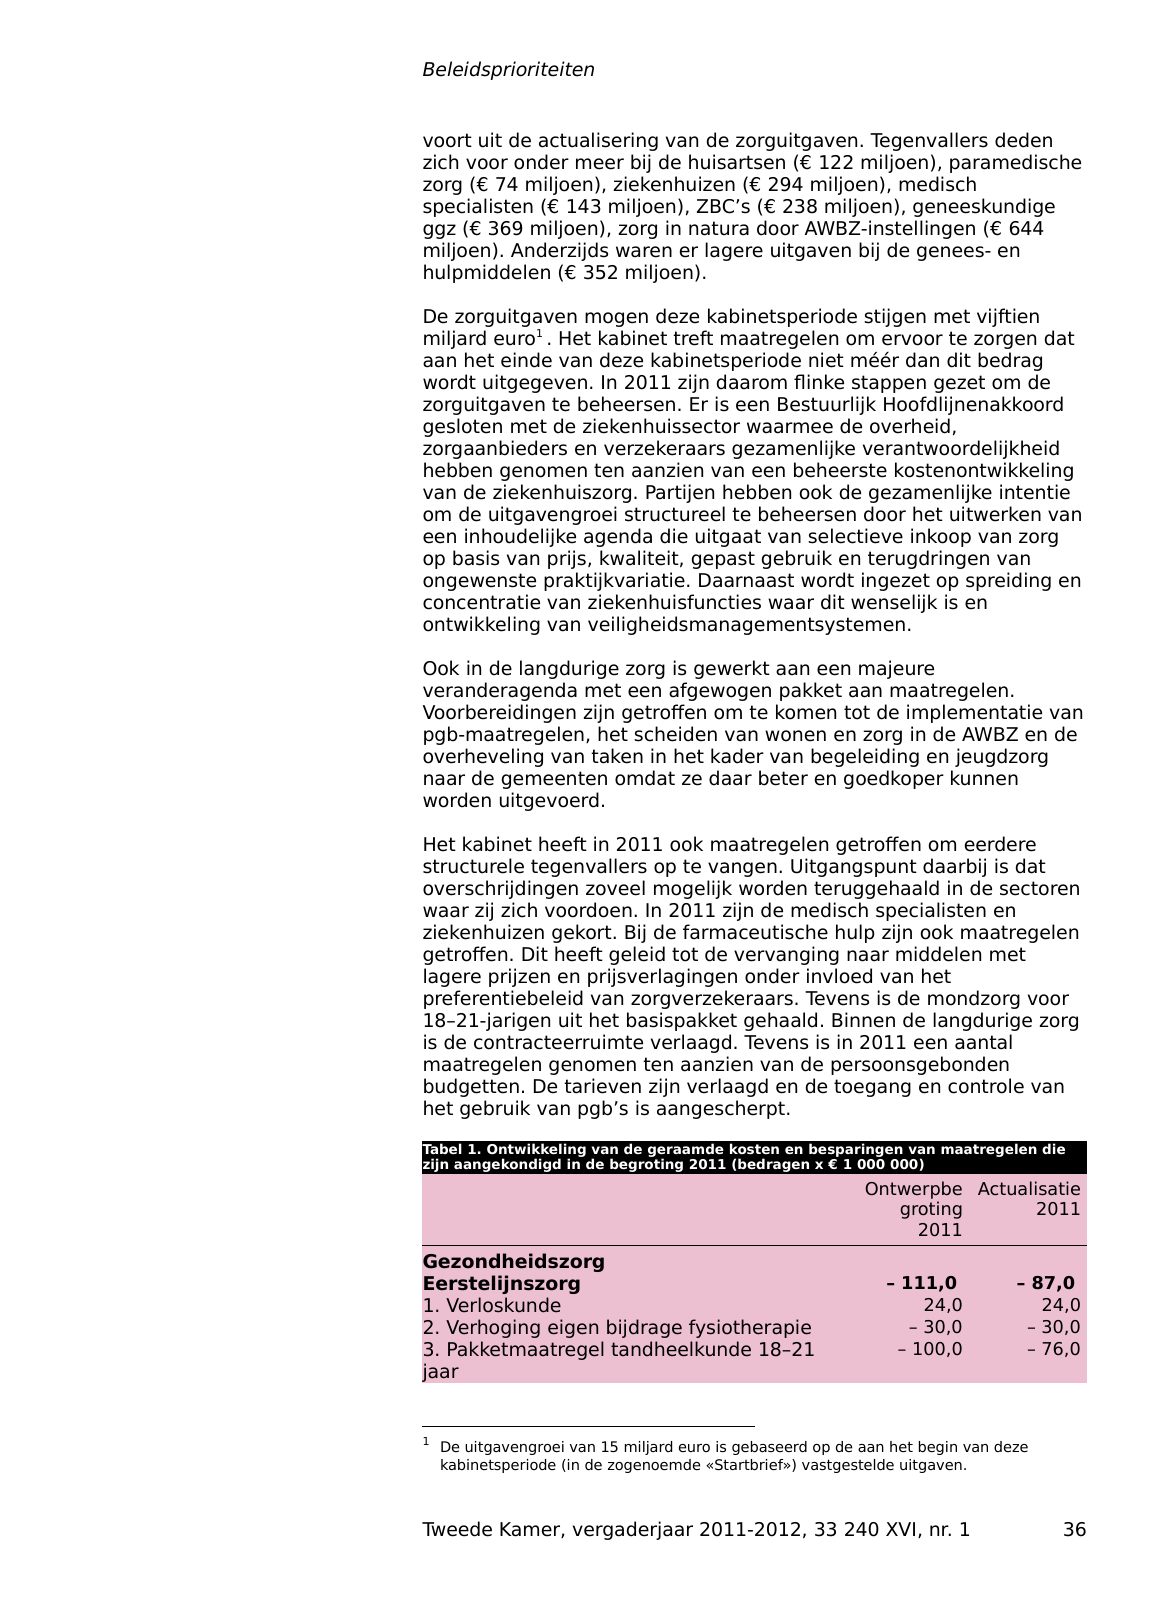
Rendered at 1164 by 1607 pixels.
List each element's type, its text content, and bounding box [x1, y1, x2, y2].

text Ook in de langdurige zorg is gewerkt aan een majeure veranderagenda met een afgewogen pakket aan maatregelen. Voorbereidingen zijn getroffen om te komen tot de implementatie van pgb-maatregelen, het scheiden van wonen en zorg in de AWBZ en de overheveling van taken in het kader van begeleiding en jeugdzorg naar de gemeenten omdat ze daar beter en goedkoper kunnen worden uitgevoerd. [422, 658, 1087, 812]
table_cell – 76,0 [969, 1339, 1087, 1383]
table_cell – 111,0 [850, 1273, 968, 1295]
table_cell – 100,0 [850, 1339, 968, 1383]
table_cell Eerstelijnszorg [422, 1273, 850, 1295]
table_cell Ontwerpbegroting 2011 [850, 1174, 968, 1245]
text De zorguitgaven mogen deze kabinetsperiode stijgen met vijftien miljard euro. Het kabinet treft maatregelen om ervoor te zorgen dat aan het einde van deze kabinetsperiode niet méér dan dit bedrag wordt uitgegeven. In 2011 zijn daarom flinke stappen gezet om de zorguitgaven te beheersen. Er is een Bestuurlijk Hoofdlijnenakkoord gesloten met de ziekenhuissector waarmee de overheid, zorgaanbieders en verzekeraars gezamenlijke verantwoordelijkheid hebben genomen ten aanzien van een beheerste kostenontwikkeling van de ziekenhuiszorg. Partijen hebben ook de gezamenlijke intentie om de uitgavengroei structureel te beheersen door het uitwerken van een inhoudelijke agenda die uitgaat van selectieve inkoop van zorg op basis van prijs, kwaliteit, gepast gebruik en terugdringen van ongewenste praktijkvariatie. Daarnaast wordt ingezet op spreiding en concentratie van ziekenhuisfuncties waar dit wenselijk is en ontwikkeling van veiligheidsmanagementsystemen. [422, 306, 1087, 636]
table_header Tabel 1. Ontwikkeling van de geraamde kosten en besparingen van maatregelen die zijn aangekondigd in de begroting 2011 (bedragen x € 1 000 000) [422, 1141, 1087, 1173]
table_cell [422, 1174, 850, 1245]
text voort uit de actualisering van de zorguitgaven. Tegenvallers deden zich voor onder meer bij de huisartsen (€ 122 miljoen), paramedische zorg (€ 74 miljoen), ziekenhuizen (€ 294 miljoen), medisch specialisten (€ 143 miljoen), ZBC’s (€ 238 miljoen), geneeskundige ggz (€ 369 miljoen), zorg in natura door AWBZ-instellingen (€ 644 miljoen). Anderzijds waren er lagere uitgaven bij de genees- en hulpmiddelen (€ 352 miljoen). [422, 130, 1087, 284]
table_cell 1. Verloskunde [422, 1295, 850, 1317]
table_cell – 30,0 [969, 1317, 1087, 1339]
text Het kabinet heeft in 2011 ook maatregelen getroffen om eerdere structurele tegenvallers op te vangen. Uitgangspunt daarbij is dat overschrijdingen zoveel mogelijk worden teruggehaald in de sectoren waar zij zich voordoen. In 2011 zijn de medisch specialisten en ziekenhuizen gekort. Bij de farmaceutische hulp zijn ook maatregelen getroffen. Dit heeft geleid tot de vervanging naar middelen met lagere prijzen en prijsverlagingen onder invloed van het preferentiebeleid van zorgverzekeraars. Tevens is de mondzorg voor 18–21-jarigen uit het basispakket gehaald. Binnen de langdurige zorg is de contracteerruimte verlaagd. Tevens is in 2011 een aantal maatregelen genomen ten aanzien van de persoonsgebonden budgetten. De tarieven zijn verlaagd en de toegang en controle van het gebruik van pgb’s is aangescherpt. [422, 834, 1087, 1119]
table_cell 24,0 [969, 1295, 1087, 1317]
table_cell 2. Verhoging eigen bijdrage fysiotherapie [422, 1317, 850, 1339]
table_cell 3. Pakketmaatregel tandheelkunde 18–21 jaar [422, 1339, 850, 1383]
table_cell Actualisatie 2011 [969, 1174, 1087, 1245]
table_cell – 30,0 [850, 1317, 968, 1339]
text De uitgavengroei van 15 miljard euro is gebaseerd op de aan het begin van deze kabinetsperiode (in de zogenoemde «Startbrief») vastgestelde uitgaven. [422, 1435, 1087, 1474]
table_cell [850, 1246, 968, 1273]
table_cell – 87,0 [969, 1273, 1087, 1295]
table_cell [969, 1246, 1087, 1273]
table_cell Gezondheidszorg [422, 1246, 850, 1273]
table_cell 24,0 [850, 1295, 968, 1317]
